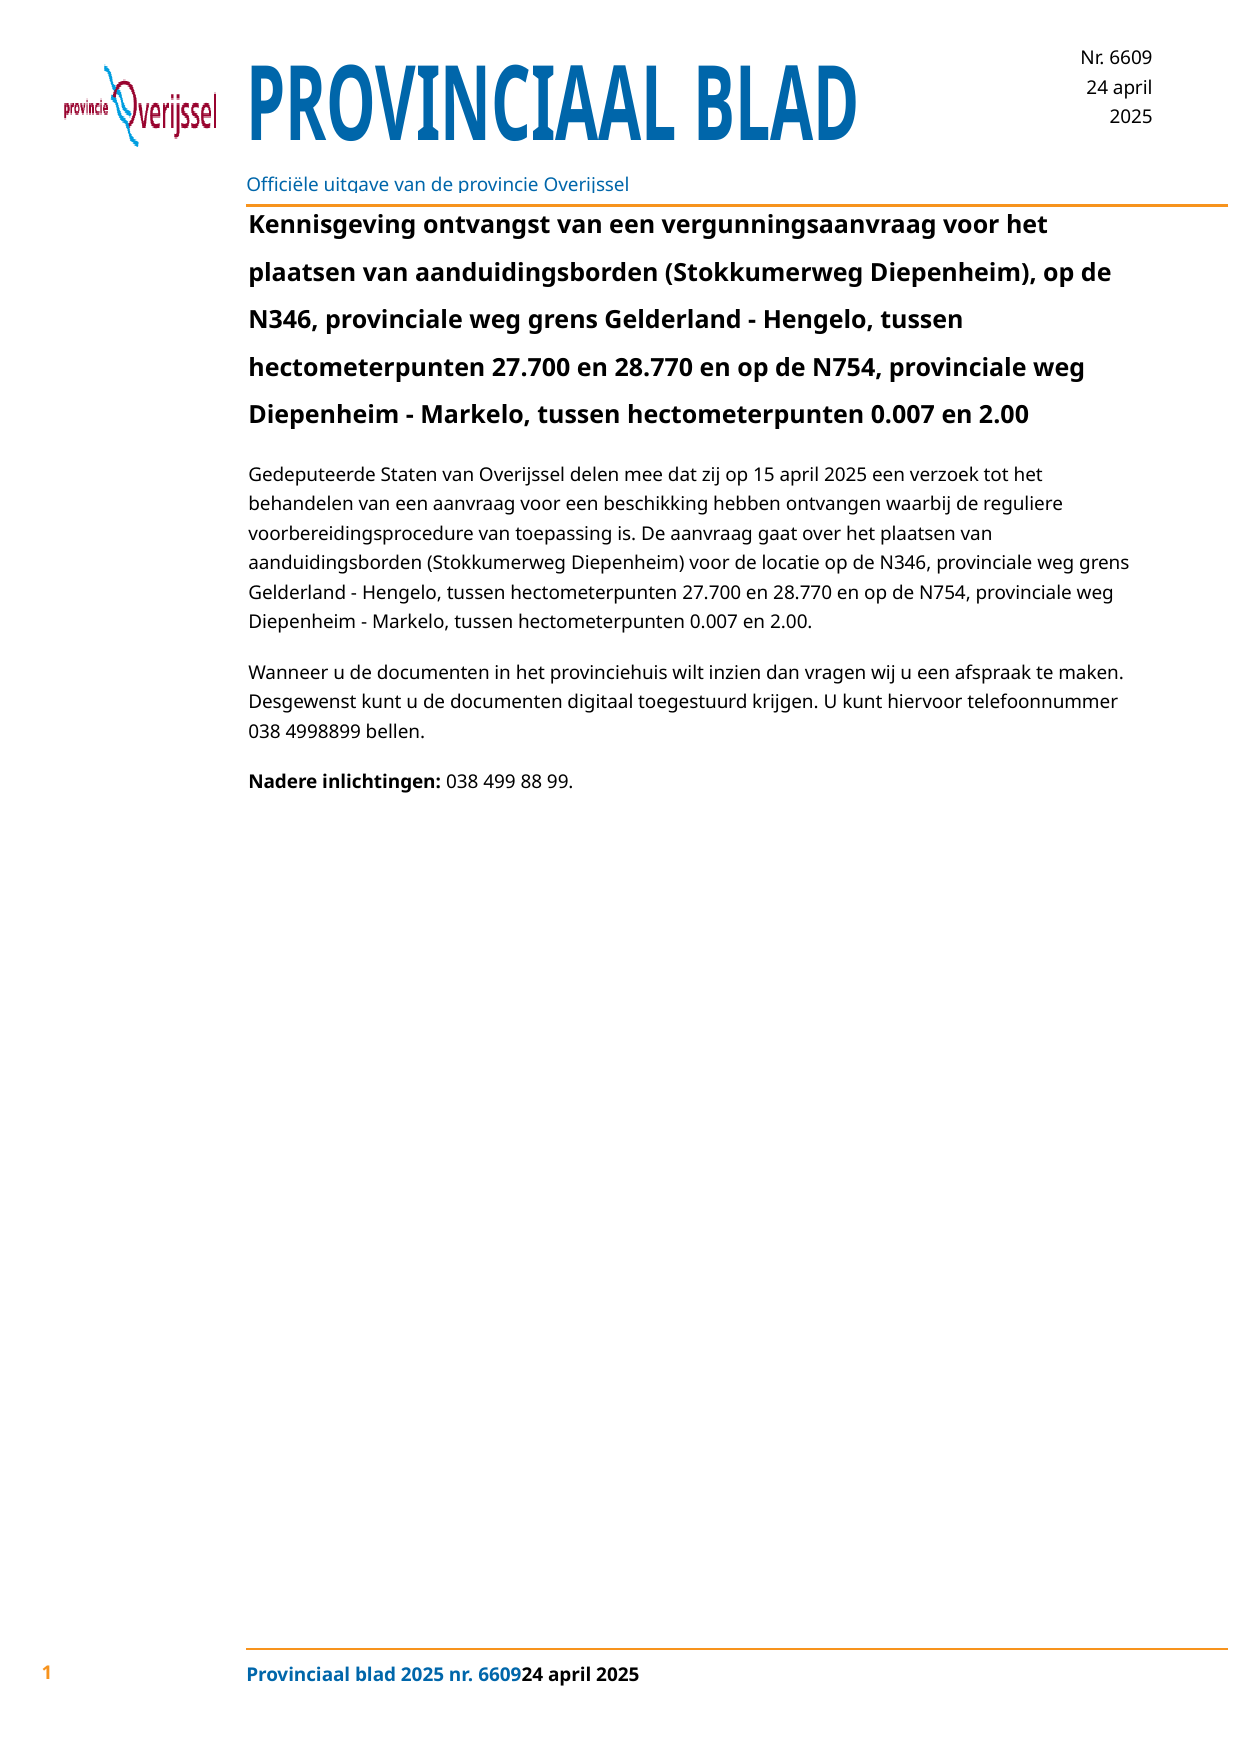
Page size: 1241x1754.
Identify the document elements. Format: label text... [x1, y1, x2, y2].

text Gedeputeerde Staten van Overijssel delen mee dat zij op 15 april 2025 een verzoek tot het behandelen van een aanvraag voor een beschikking hebben ontvangen waarbij de reguliere voorbereidingsprocedure van toepassing is. De aanvraag gaat over het plaatsen van aanduidingsborden (Stokkumerweg Diepenheim) voor de locatie op de N346, provinciale weg grens Gelderland - Hengelo, tussen hectometerpunten 27.700 en 28.770 en op de N754, provinciale weg Diepenheim - Markelo, tussen hectometerpunten 0.007 en 2.00. [248, 461, 1152, 634]
text Nadere inlichtingen: 038 499 88 99. [248, 769, 1152, 794]
picture [41, 47, 231, 172]
text Kennisgeving ontvangst van een vergunningsaanvraag voor het plaatsen van aanduidingsborden (Stokkumerweg Diepenheim), op de N346, provinciale weg grens Gelderland - Hengelo, tussen hectometerpunten 27.700 en 28.770 en op de N754, provinciale weg Diepenheim - Markelo, tussen hectometerpunten 0.007 en 2.00 [248, 207, 1152, 431]
text Wanneer u de documenten in het provinciehuis wilt inzien dan vragen wij u een afspraak te maken. Desgewenst kunt u de documenten digitaal toegestuurd krijgen. U kunt hiervoor telefoonnummer 038 4998899 bellen. [248, 659, 1152, 744]
